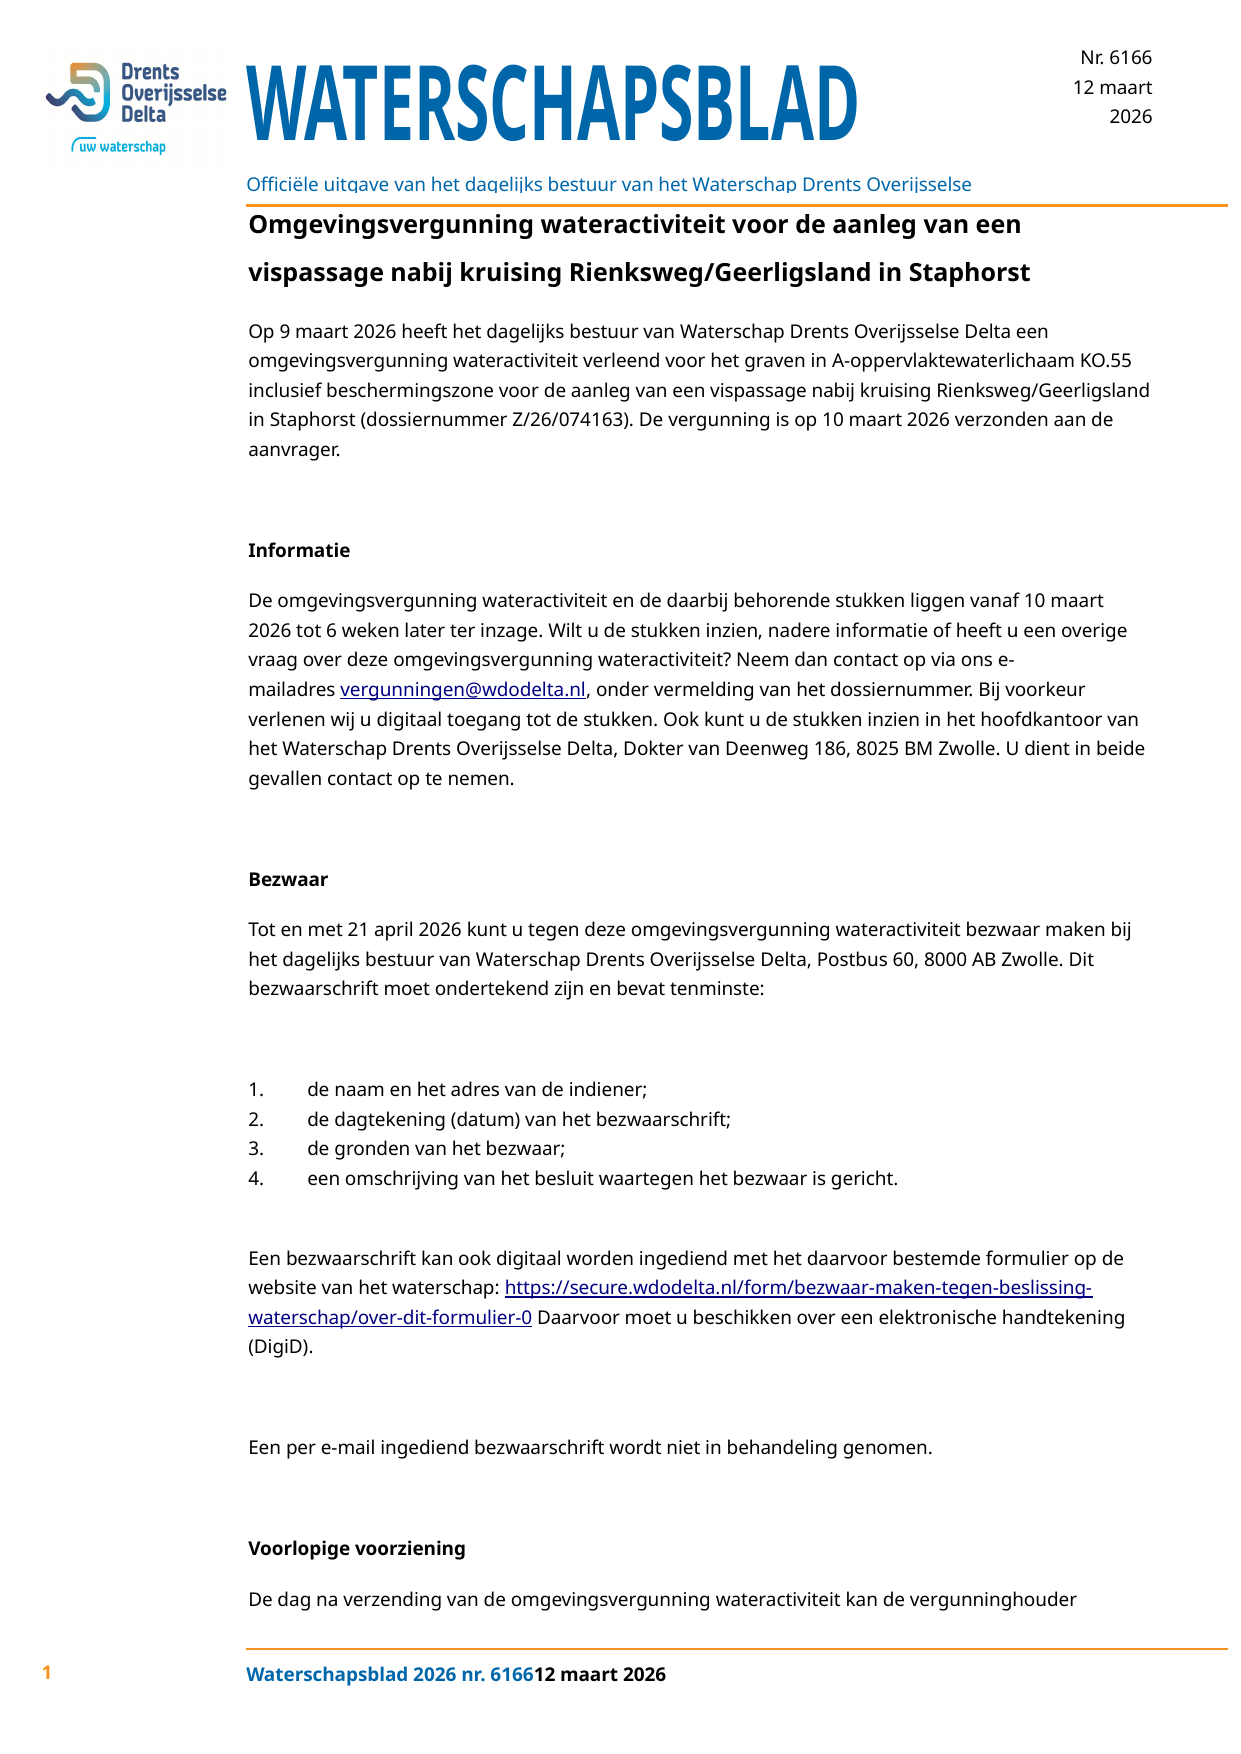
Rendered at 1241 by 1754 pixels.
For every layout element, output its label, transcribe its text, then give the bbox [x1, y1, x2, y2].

list de dagtekening (datum) van het bezwaarschrift; [248, 1106, 1152, 1132]
list de gronden van het bezwaar; [248, 1135, 1152, 1161]
text Informatie [248, 537, 1152, 563]
text De omgevingsvergunning wateractiviteit en de daarbij behorende stukken liggen vanaf 10 maart 2026 tot 6 weken later ter inzage. Wilt u de stukken inzien, nadere informatie of heeft u een overige vraag over deze omgevingsvergunning wateractiviteit? Neem dan contact op via ons e-mailadres vergunningen@wdodelta.nl, onder vermelding van het dossiernummer. Bij voorkeur verlenen wij u digitaal toegang tot de stukken. Ook kunt u de stukken inzien in het hoofdkantoor van het Waterschap Drents Overijsselse Delta, Dokter van Deenweg 186, 8025 BM Zwolle. U dient in beide gevallen contact op te nemen. [248, 587, 1152, 791]
text Op 9 maart 2026 heeft het dagelijks bestuur van Waterschap Drents Overijsselse Delta een omgevingsvergunning wateractiviteit verleend voor het graven in A-oppervlaktewaterlichaam KO.55 inclusief beschermingszone voor de aanleg van een vispassage nabij kruising Rienksweg/Geerligsland in Staphorst (dossiernummer Z/26/074163). De vergunning is op 10 maart 2026 verzonden aan de aanvrager. [248, 318, 1152, 462]
list een omschrijving van het besluit waartegen het bezwaar is gericht. [248, 1165, 1152, 1191]
text Voorlopige voorziening [248, 1535, 1152, 1561]
text Een per e-mail ingediend bezwaarschrift wordt niet in behandeling genomen. [248, 1434, 1152, 1460]
text Tot en met 21 april 2026 kunt u tegen deze omgevingsvergunning wateractiviteit bezwaar maken bij het dagelijks bestuur van Waterschap Drents Overijsselse Delta, Postbus 60, 8000 AB Zwolle. Dit bezwaarschrift moet ondertekend zijn en bevat tenminste: [248, 916, 1152, 1001]
picture [41, 47, 231, 172]
text Een bezwaarschrift kan ook digitaal worden ingediend met het daarvoor bestemde formulier op de website van het waterschap: https://secure.wdodelta.nl/form/bezwaar-maken-tegen-beslissing-waterschap/over-dit-formulier-0 Daarvoor moet u beschikken over een elektronische handtekening (DigiD). [248, 1245, 1152, 1359]
list de naam en het adres van de indiener; [248, 1076, 1152, 1102]
text Omgevingsvergunning wateractiviteit voor de aanleg van een vispassage nabij kruising Rienksweg/Geerligsland in Staphorst [248, 207, 1152, 288]
text Bezwaar [248, 866, 1152, 892]
text De dag na verzending van de omgevingsvergunning wateractiviteit kan de vergunninghouder [248, 1586, 1152, 1612]
